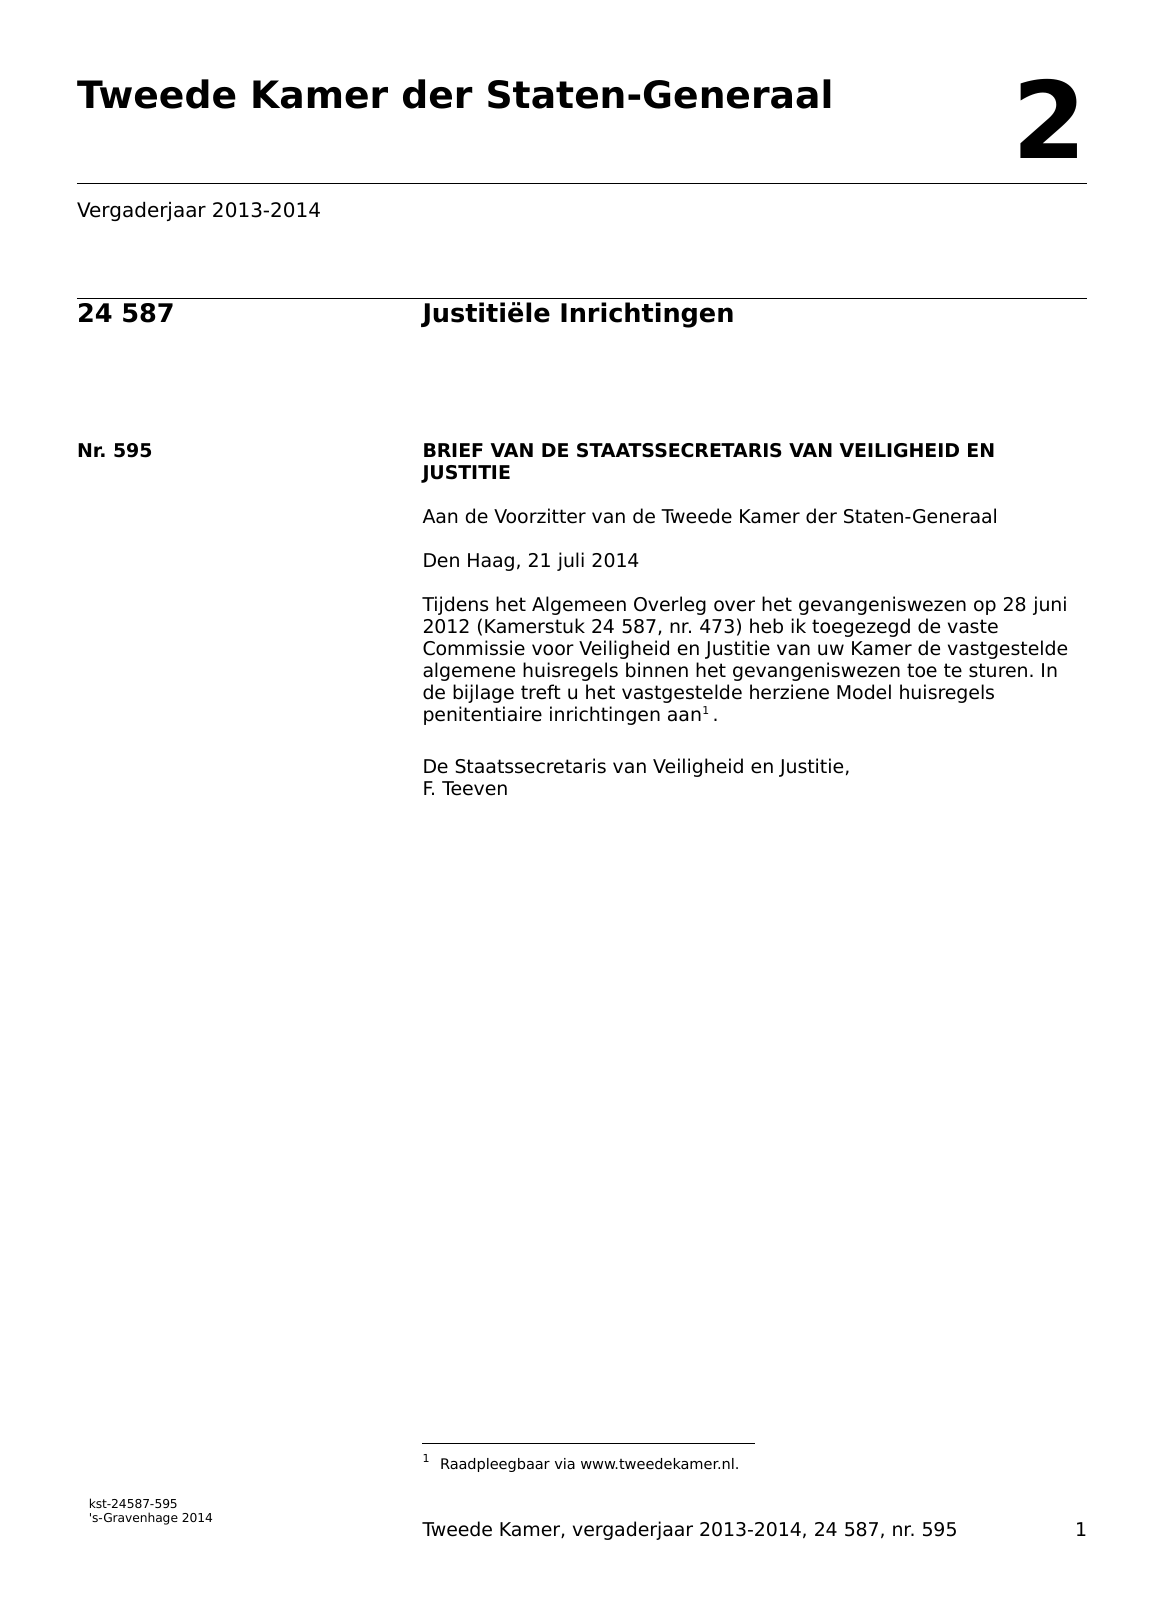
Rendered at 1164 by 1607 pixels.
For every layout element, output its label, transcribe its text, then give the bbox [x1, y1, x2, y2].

text Tijdens het Algemeen Overleg over het gevangeniswezen op 28 juni 2012 (Kamerstuk 24 587, nr. 473) heb ik toegezegd de vaste Commissie voor Veiligheid en Justitie van uw Kamer de vastgestelde algemene huisregels binnen het gevangeniswezen toe te sturen. In de bijlage treft u het vastgestelde herziene Model huisregels penitentiaire inrichtingen aan. [422, 594, 1087, 726]
text Den Haag, 21 juli 2014 [422, 550, 1087, 572]
table_header Tweede Kamer der Staten-Generaal [77, 59, 886, 183]
text Raadpleegbaar via www.tweedekamer.nl. [422, 1452, 1087, 1474]
subtitle Nr. 595 BRIEF VAN DE STAATSSECRETARIS VAN VEILIGHEID EN JUSTITIE [77, 440, 1087, 484]
text kst-24587-595 [88, 1497, 323, 1511]
table_cell Vergaderjaar 2013-2014 [77, 184, 1087, 298]
text De Staatssecretaris van Veiligheid en Justitie, F. Teeven [422, 756, 1087, 800]
table_header 2 [886, 59, 1087, 183]
text 's-Gravenhage 2014 [88, 1511, 323, 1525]
subtitle 24 587 Justitiële Inrichtingen [77, 299, 1087, 329]
text Aan de Voorzitter van de Tweede Kamer der Staten-Generaal [422, 506, 1087, 528]
